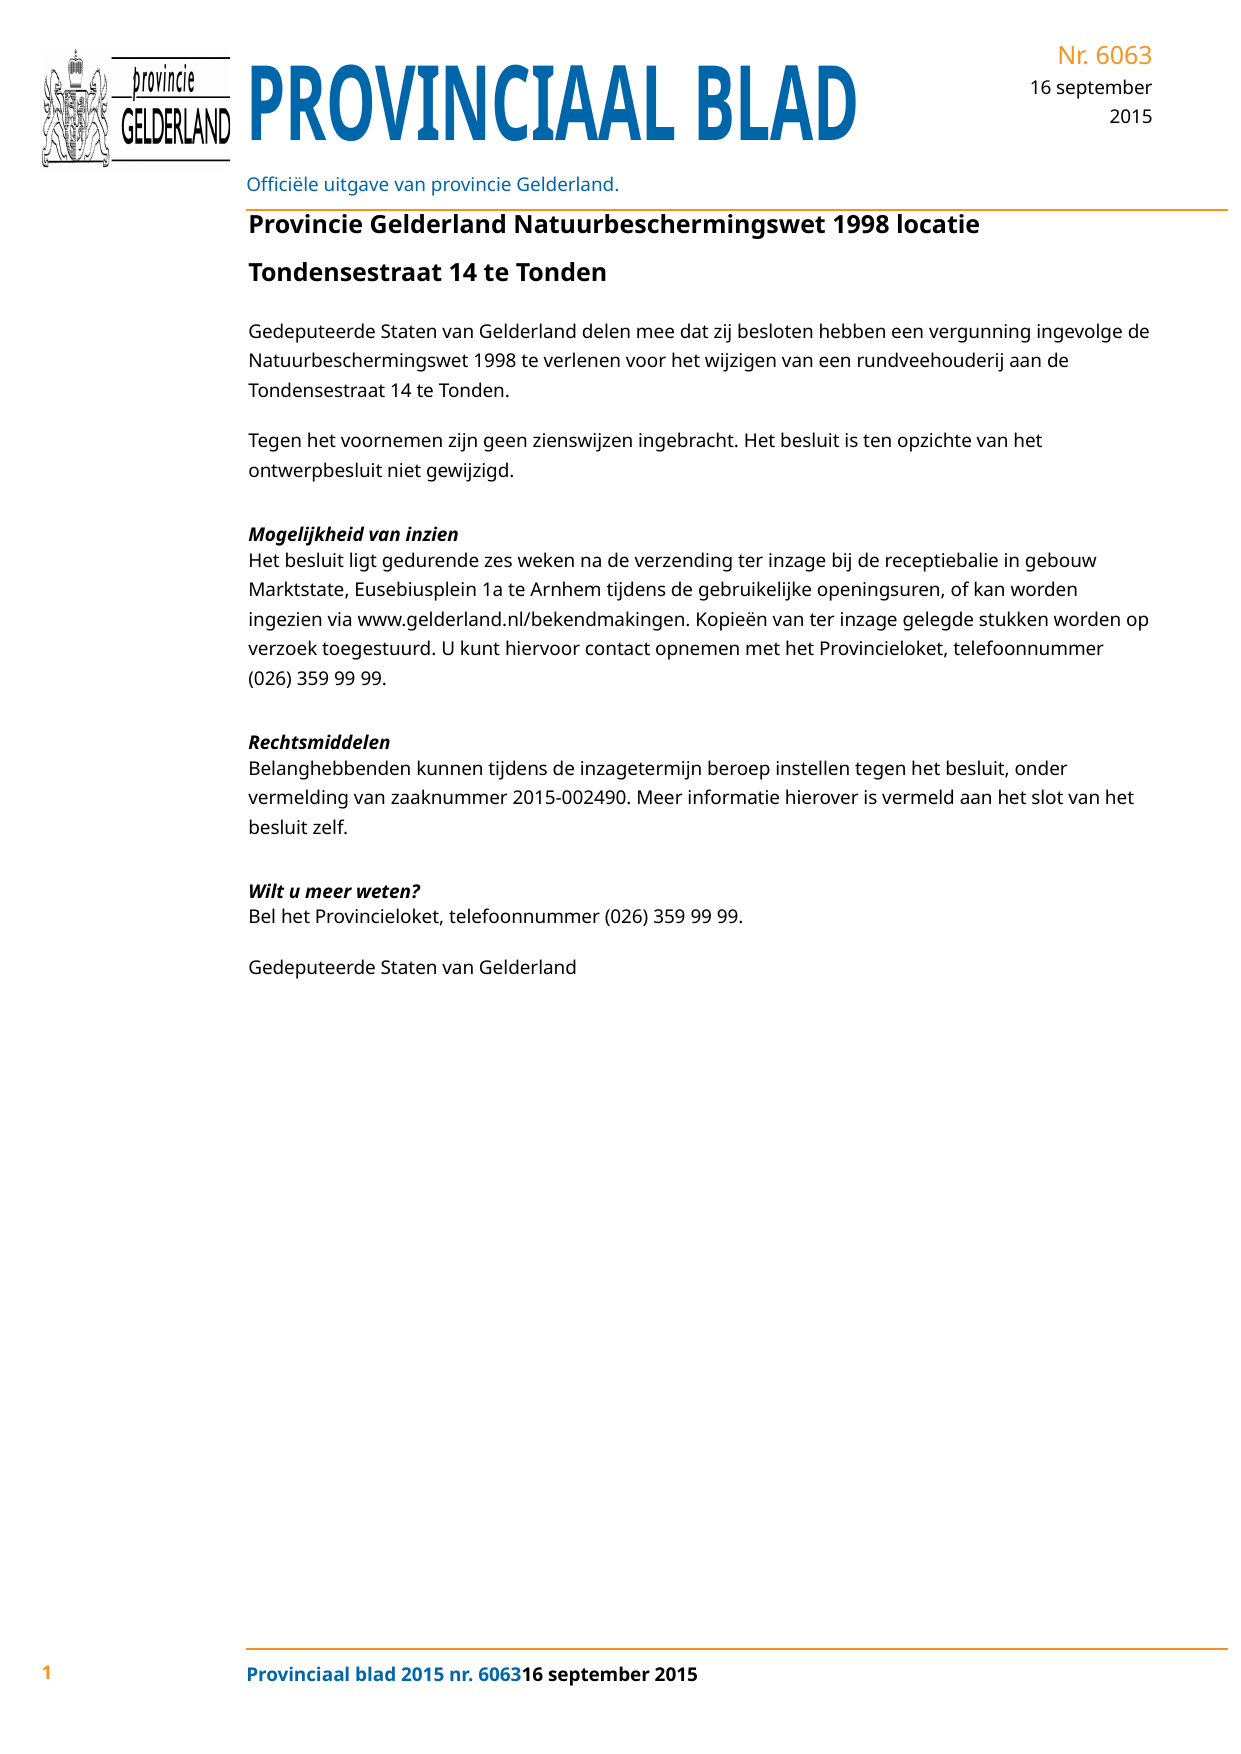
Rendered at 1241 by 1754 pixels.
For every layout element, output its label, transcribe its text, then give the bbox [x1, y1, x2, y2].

text Gedeputeerde Staten van Gelderland delen mee dat zij besloten hebben een vergunning ingevolge de Natuurbeschermingswet 1998 te verlenen voor het wijzigen van een rundveehouderij aan de Tondensestraat 14 te Tonden. [248, 318, 1152, 403]
text Mogelijkheid van inzien [248, 521, 1152, 547]
text Belanghebbenden kunnen tijdens de inzagetermijn beroep instellen tegen het besluit, onder vermelding van zaaknummer 2015-002490. Meer informatie hierover is vermeld aan het slot van het besluit zelf. [248, 755, 1152, 840]
text Provincie Gelderland Natuurbeschermingswet 1998 locatie Tondensestraat 14 te Tonden [248, 211, 1152, 288]
text Gedeputeerde Staten van Gelderland [248, 954, 1152, 980]
picture [41, 47, 231, 172]
text Tegen het voornemen zijn geen zienswijzen ingebracht. Het besluit is ten opzichte van het ontwerpbesluit niet gewijzigd. [248, 427, 1152, 483]
text Rechtsmiddelen [248, 729, 1152, 755]
text Wilt u meer weten? [248, 878, 1152, 904]
text Bel het Provincieloket, telefoonnummer (026) 359 99 99. [248, 904, 1152, 929]
text Het besluit ligt gedurende zes weken na de verzending ter inzage bij de receptiebalie in gebouw Marktstate, Eusebiusplein 1a te Arnhem tijdens de gebruikelijke openingsuren, of kan worden ingezien via www.gelderland.nl/bekendmakingen. Kopieën van ter inzage gelegde stukken worden op verzoek toegestuurd. U kunt hiervoor contact opnemen met het Provincieloket, telefoonnummer (026) 359 99 99. [248, 547, 1152, 691]
